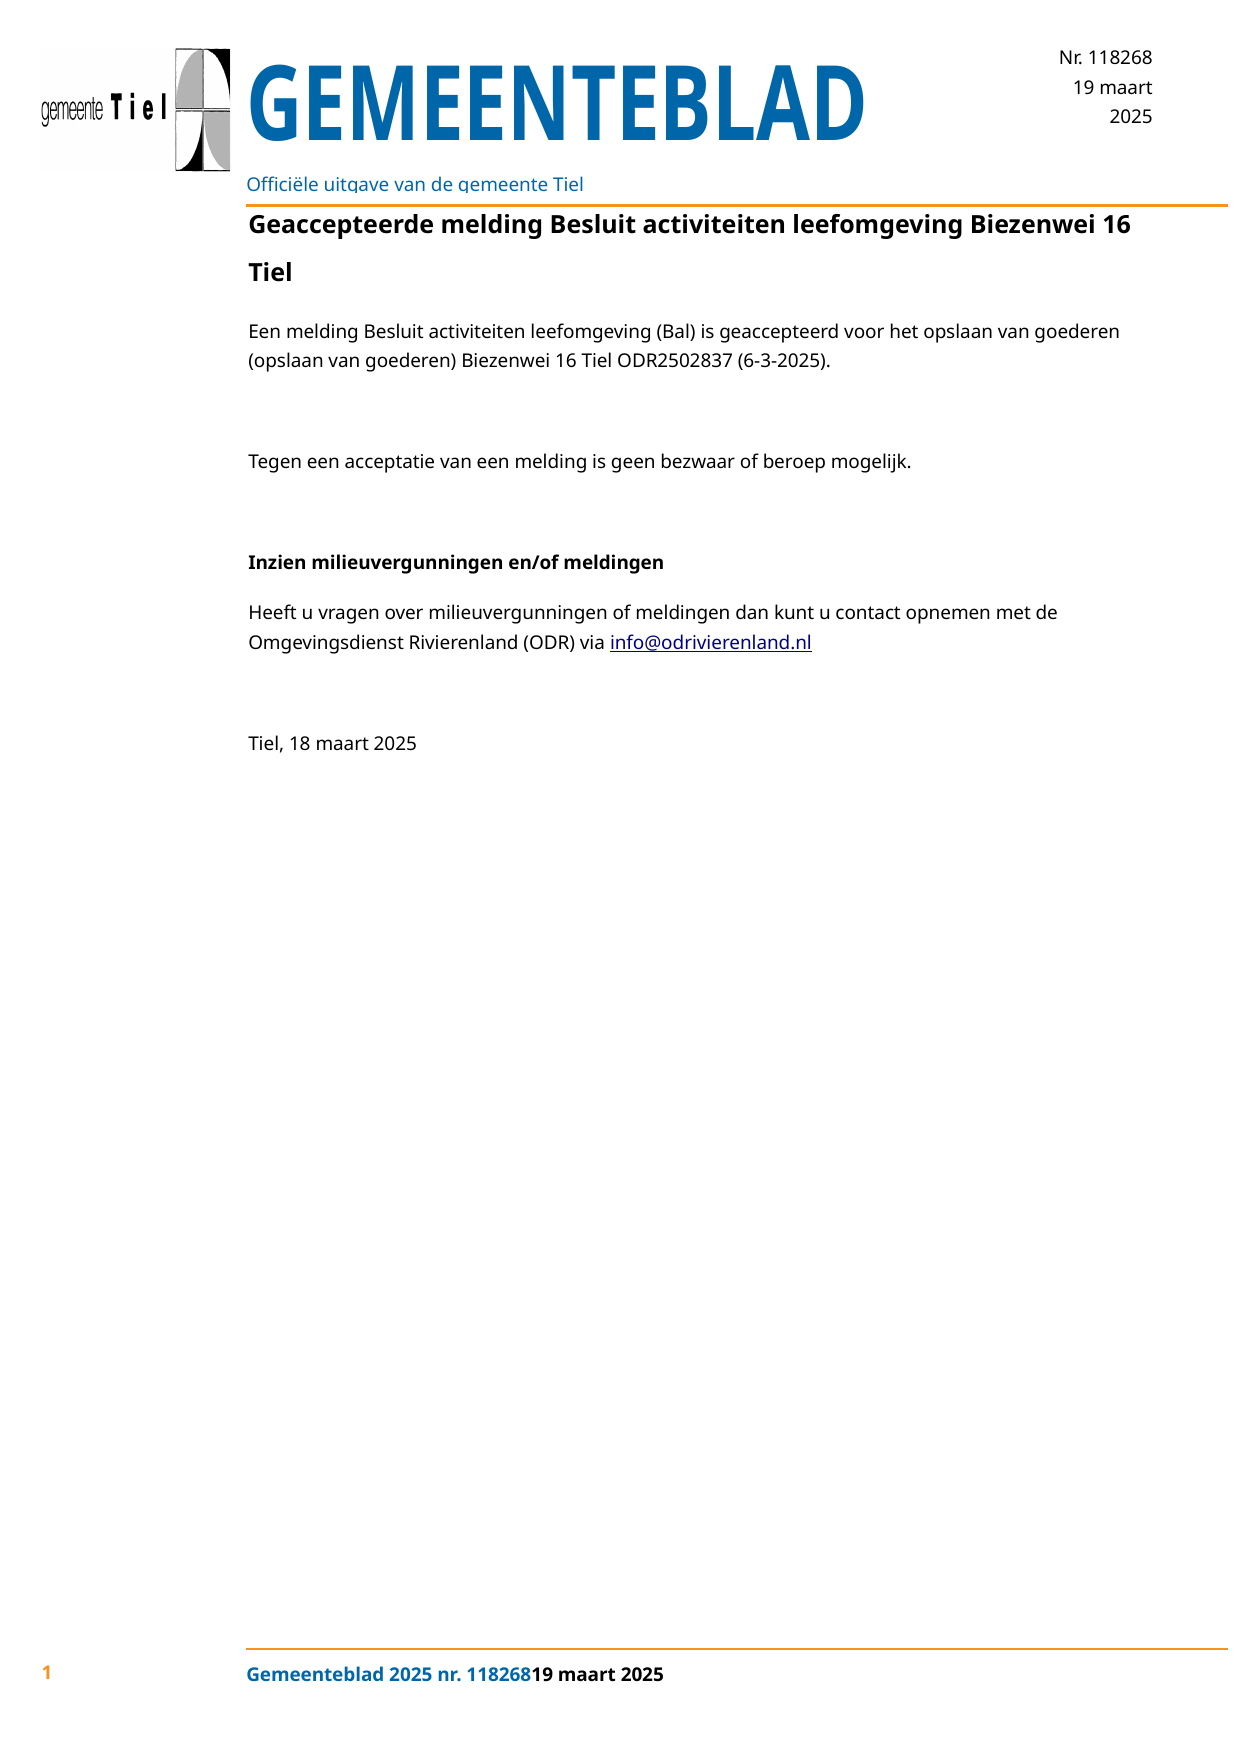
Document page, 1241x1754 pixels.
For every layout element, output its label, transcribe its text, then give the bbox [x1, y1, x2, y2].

text Tegen een acceptatie van een melding is geen bezwaar of beroep mogelijk. [248, 448, 1152, 474]
text Inzien milieuvergunningen en/of meldingen [248, 549, 1152, 575]
picture [41, 47, 231, 172]
text Een melding Besluit activiteiten leefomgeving (Bal) is geaccepteerd voor het opslaan van goederen (opslaan van goederen) Biezenwei 16 Tiel ODR2502837 (6-3-2025). [248, 318, 1152, 373]
text Heeft u vragen over milieuvergunningen of meldingen dan kunt u contact opnemen met de Omgevingsdienst Rivierenland (ODR) via info@odrivierenland.nl [248, 599, 1152, 655]
text Tiel, 18 maart 2025 [248, 730, 1152, 756]
text Geaccepteerde melding Besluit activiteiten leefomgeving Biezenwei 16 Tiel [248, 207, 1152, 288]
